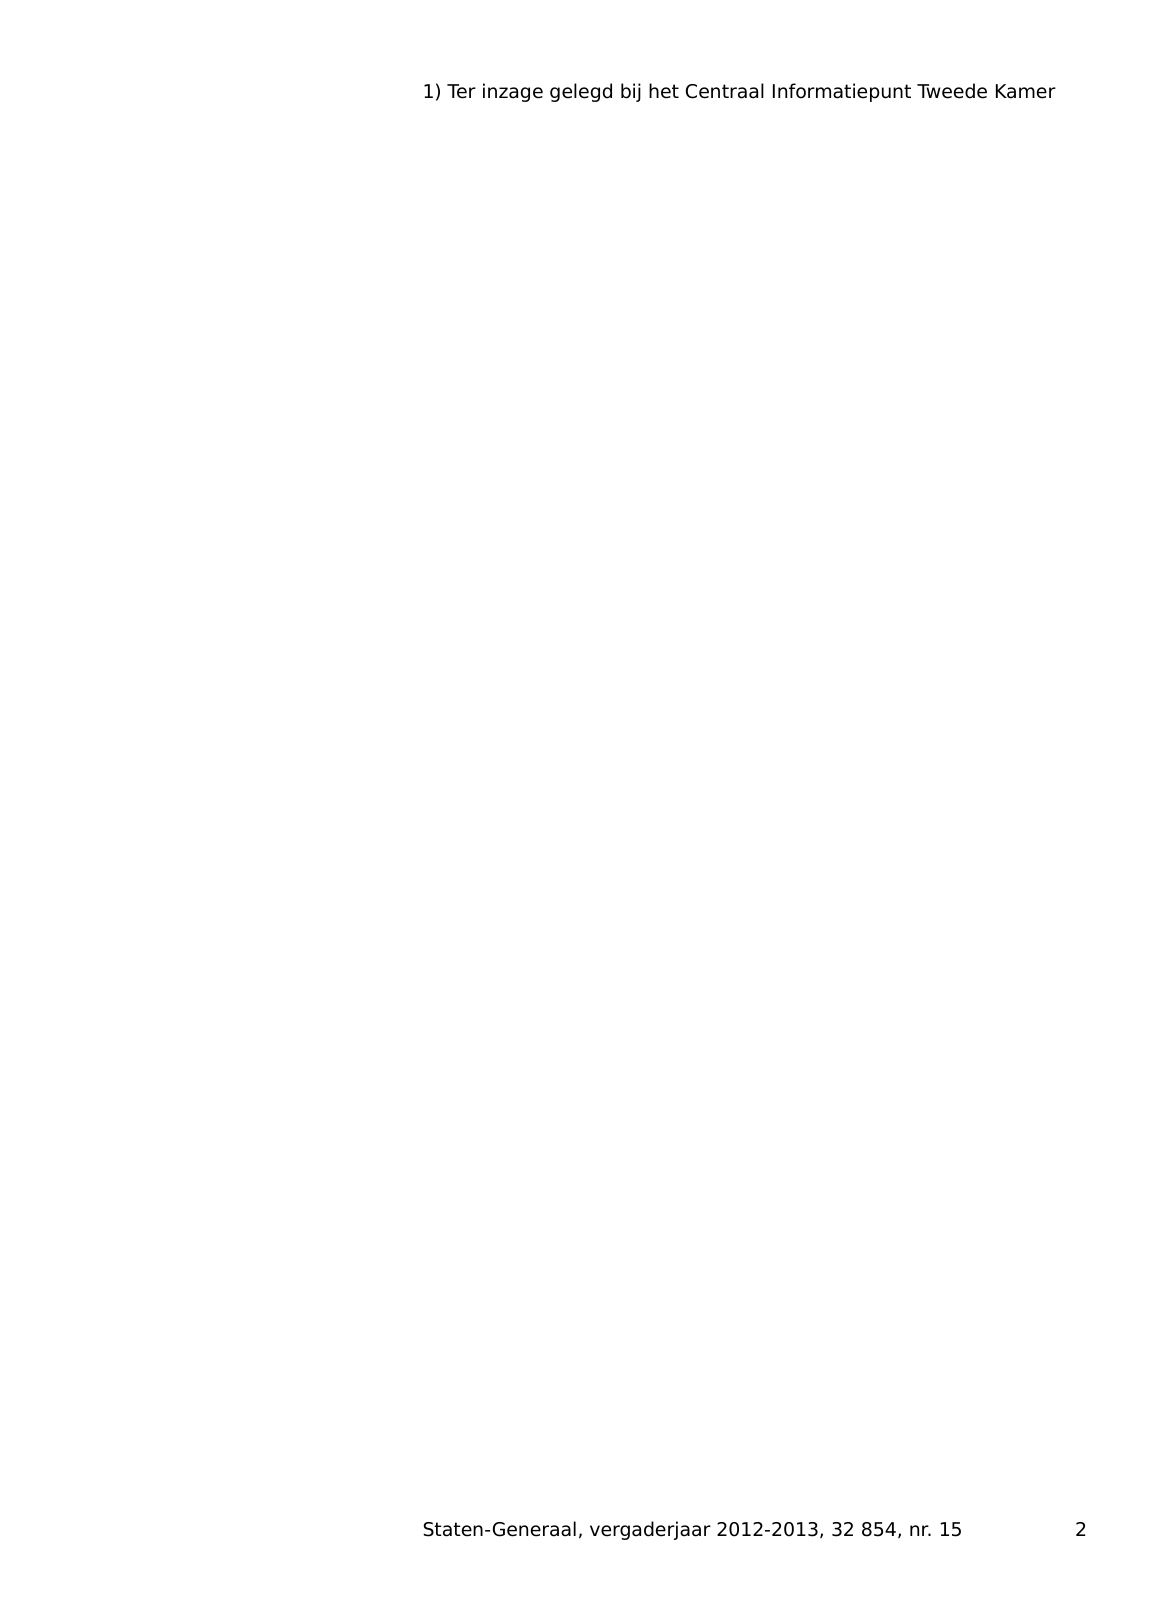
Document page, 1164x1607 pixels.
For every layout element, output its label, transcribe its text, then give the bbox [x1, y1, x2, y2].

text 1) Ter inzage gelegd bij het Centraal Informatiepunt Tweede Kamer [422, 81, 1087, 103]
